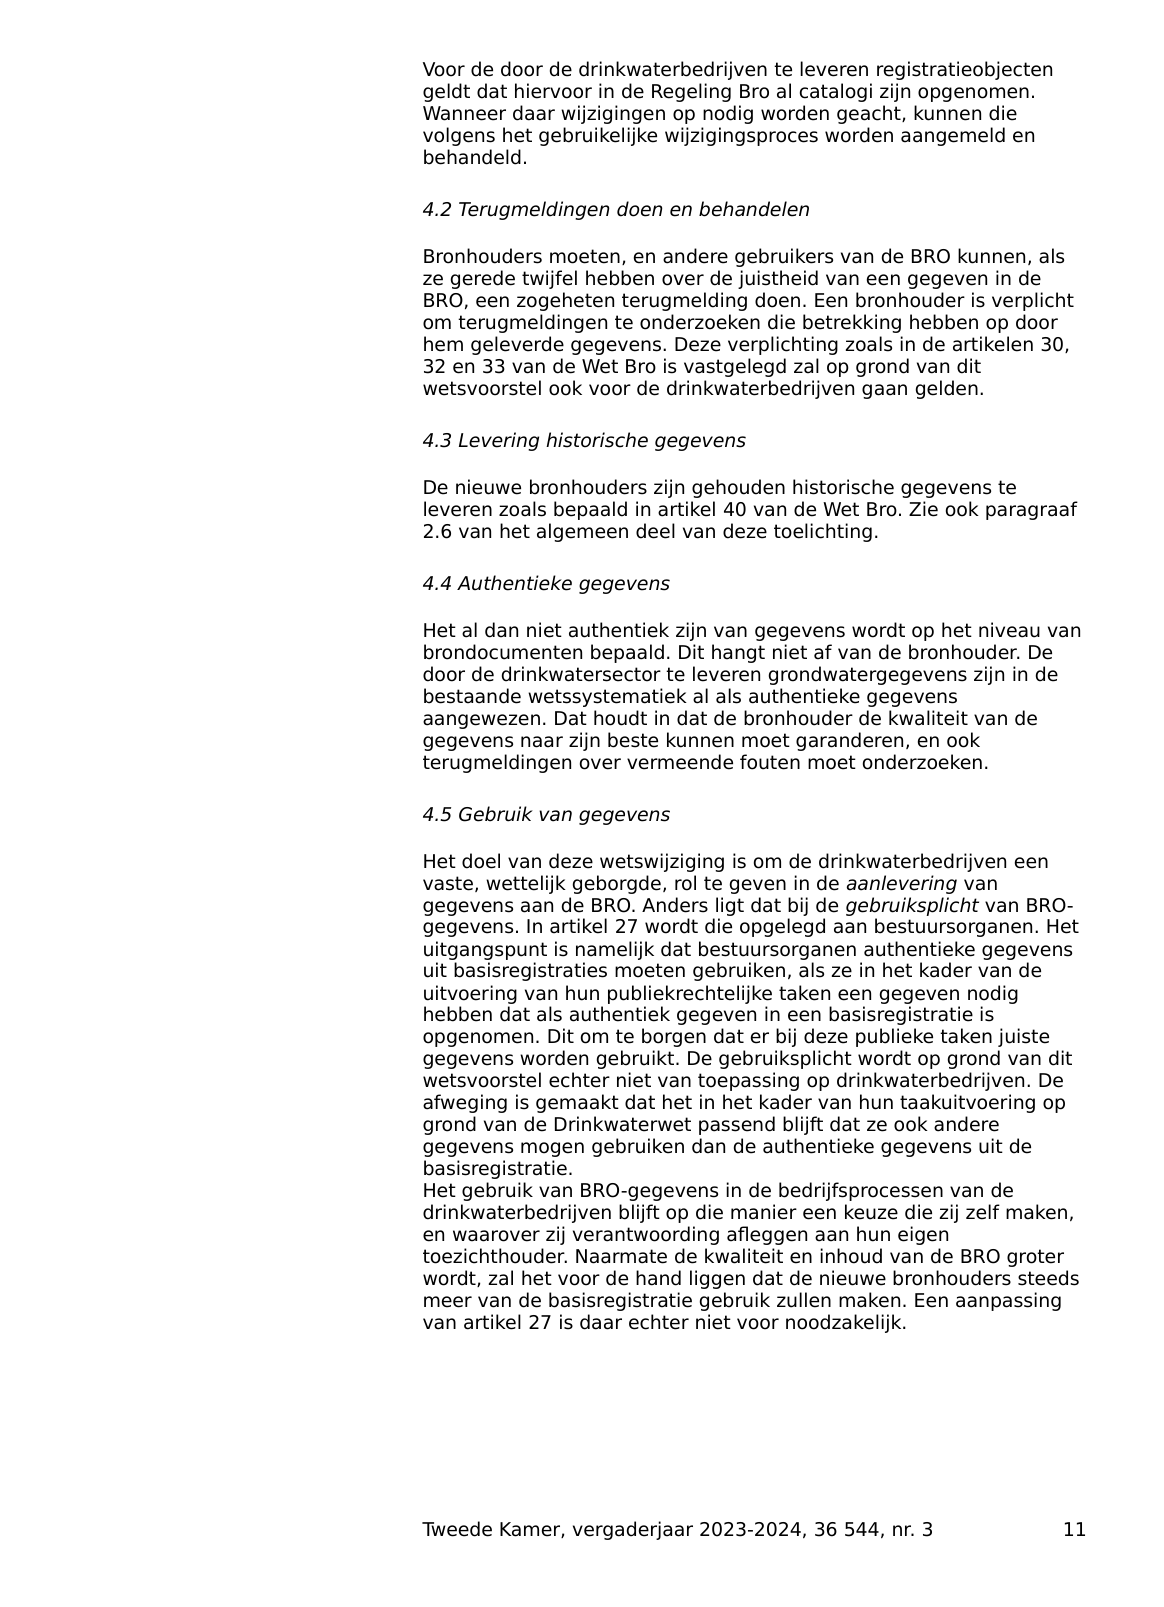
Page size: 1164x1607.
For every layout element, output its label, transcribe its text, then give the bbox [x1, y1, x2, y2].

text De nieuwe bronhouders zijn gehouden historische gegevens te leveren zoals bepaald in artikel 40 van de Wet Bro. Zie ook paragraaf 2.6 van het algemeen deel van deze toelichting. [422, 477, 1087, 543]
subtitle 4.3 Levering historische gegevens [422, 430, 1087, 452]
text Het gebruik van BRO-gegevens in de bedrijfsprocessen van de drinkwaterbedrijven blijft op die manier een keuze die zij zelf maken, en waarover zij verantwoording afleggen aan hun eigen toezichthouder. Naarmate de kwaliteit en inhoud van de BRO groter wordt, zal het voor de hand liggen dat de nieuwe bronhouders steeds meer van de basisregistratie gebruik zullen maken. Een aanpassing van artikel 27 is daar echter niet voor noodzakelijk. [422, 1180, 1087, 1334]
subtitle 4.4 Authentieke gegevens [422, 573, 1087, 595]
text Bronhouders moeten, en andere gebruikers van de BRO kunnen, als ze gerede twijfel hebben over de juistheid van een gegeven in de BRO, een zogeheten terugmelding doen. Een bronhouder is verplicht om terugmeldingen te onderzoeken die betrekking hebben op door hem geleverde gegevens. Deze verplichting zoals in de artikelen 30, 32 en 33 van de Wet Bro is vastgelegd zal op grond van dit wetsvoorstel ook voor de drinkwaterbedrijven gaan gelden. [422, 246, 1087, 400]
subtitle 4.2 Terugmeldingen doen en behandelen [422, 199, 1087, 221]
text Het al dan niet authentiek zijn van gegevens wordt op het niveau van brondocumenten bepaald. Dit hangt niet af van de bronhouder. De door de drinkwatersector te leveren grondwatergegevens zijn in de bestaande wetssystematiek al als authentieke gegevens aangewezen. Dat houdt in dat de bronhouder de kwaliteit van de gegevens naar zijn beste kunnen moet garanderen, en ook terugmeldingen over vermeende fouten moet onderzoeken. [422, 620, 1087, 773]
subtitle 4.5 Gebruik van gegevens [422, 803, 1087, 826]
text Het doel van deze wetswijziging is om de drinkwaterbedrijven een vaste, wettelijk geborgde, rol te geven in de aanlevering van gegevens aan de BRO. Anders ligt dat bij de gebruiksplicht van BRO-gegevens. In artikel 27 wordt die opgelegd aan bestuursorganen. Het uitgangspunt is namelijk dat bestuursorganen authentieke gegevens uit basisregistraties moeten gebruiken, als ze in het kader van de uitvoering van hun publiekrechtelijke taken een gegeven nodig hebben dat als authentiek gegeven in een basisregistratie is opgenomen. Dit om te borgen dat er bij deze publieke taken juiste gegevens worden gebruikt. De gebruiksplicht wordt op grond van dit wetsvoorstel echter niet van toepassing op drinkwaterbedrijven. De afweging is gemaakt dat het in het kader van hun taakuitvoering op grond van de Drinkwaterwet passend blijft dat ze ook andere gegevens mogen gebruiken dan de authentieke gegevens uit de basisregistratie. [422, 851, 1087, 1180]
text Voor de door de drinkwaterbedrijven te leveren registratieobjecten geldt dat hiervoor in de Regeling Bro al catalogi zijn opgenomen. Wanneer daar wijzigingen op nodig worden geacht, kunnen die volgens het gebruikelijke wijzigingsproces worden aangemeld en behandeld. [422, 59, 1087, 169]
